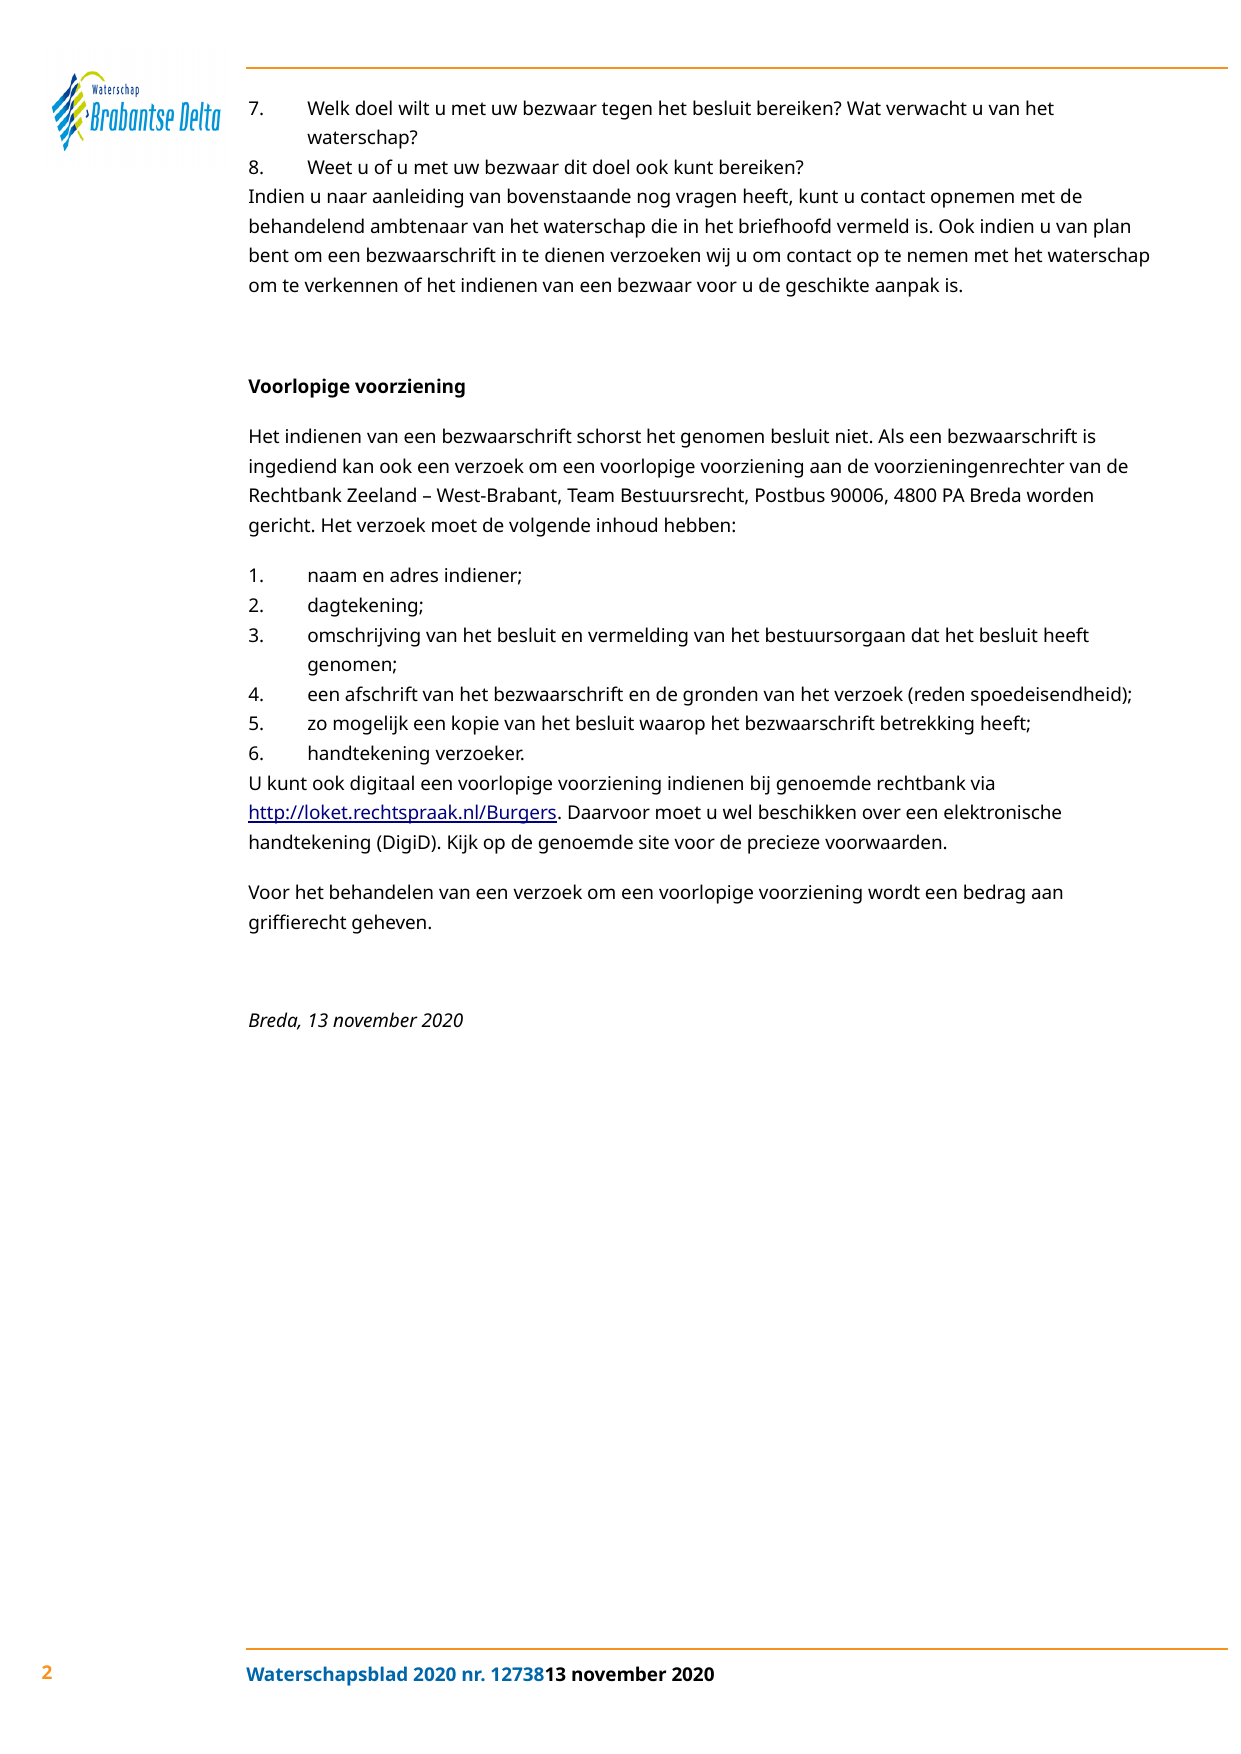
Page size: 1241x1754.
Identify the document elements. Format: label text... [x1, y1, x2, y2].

text Breda, 13 november 2020 [248, 1007, 1152, 1033]
text Het indienen van een bezwaarschrift schorst het genomen besluit niet. Als een bezwaarschrift is ingediend kan ook een verzoek om een voorlopige voorziening aan de voorzieningenrechter van de Rechtbank Zeeland – West-Brabant, Team Bestuursrecht, Postbus 90006, 4800 PA Breda worden gericht. Het verzoek moet de volgende inhoud hebben: [248, 423, 1152, 538]
list omschrijving van het besluit en vermelding van het bestuursorgaan dat het besluit heeft genomen; [248, 622, 1152, 677]
text Voor het behandelen van een verzoek om een voorlopige voorziening wordt een bedrag aan griffierecht geheven. [248, 879, 1152, 935]
text Voorlopige voorziening [248, 373, 1152, 399]
list zo mogelijk een kopie van het besluit waarop het bezwaarschrift betrekking heeft; [248, 711, 1152, 736]
list dagtekening; [248, 592, 1152, 618]
list Welk doel wilt u met uw bezwaar tegen het besluit bereiken? Wat verwacht u van het waterschap? [248, 95, 1152, 150]
list een afschrift van het bezwaarschrift en de gronden van het verzoek (reden spoedeisendheid); [248, 681, 1152, 707]
list handtekening verzoeker. [248, 740, 1152, 766]
list Weet u of u met uw bezwaar dit doel ook kunt bereiken? [248, 154, 1152, 180]
list naam en adres indiener; [248, 563, 1152, 588]
picture [41, 47, 231, 172]
text Indien u naar aanleiding van bovenstaande nog vragen heeft, kunt u contact opnemen met de behandelend ambtenaar van het waterschap die in het briefhoofd vermeld is. Ook indien u van plan bent om een bezwaarschrift in te dienen verzoeken wij u om contact op te nemen met het waterschap om te verkennen of het indienen van een bezwaar voor u de geschikte aanpak is. [248, 183, 1152, 298]
text U kunt ook digitaal een voorlopige voorziening indienen bij genoemde rechtbank via http://loket.rechtspraak.nl/Burgers. Daarvoor moet u wel beschikken over een elektronische handtekening (DigiD). Kijk op de genoemde site voor de precieze voorwaarden. [248, 770, 1152, 855]
